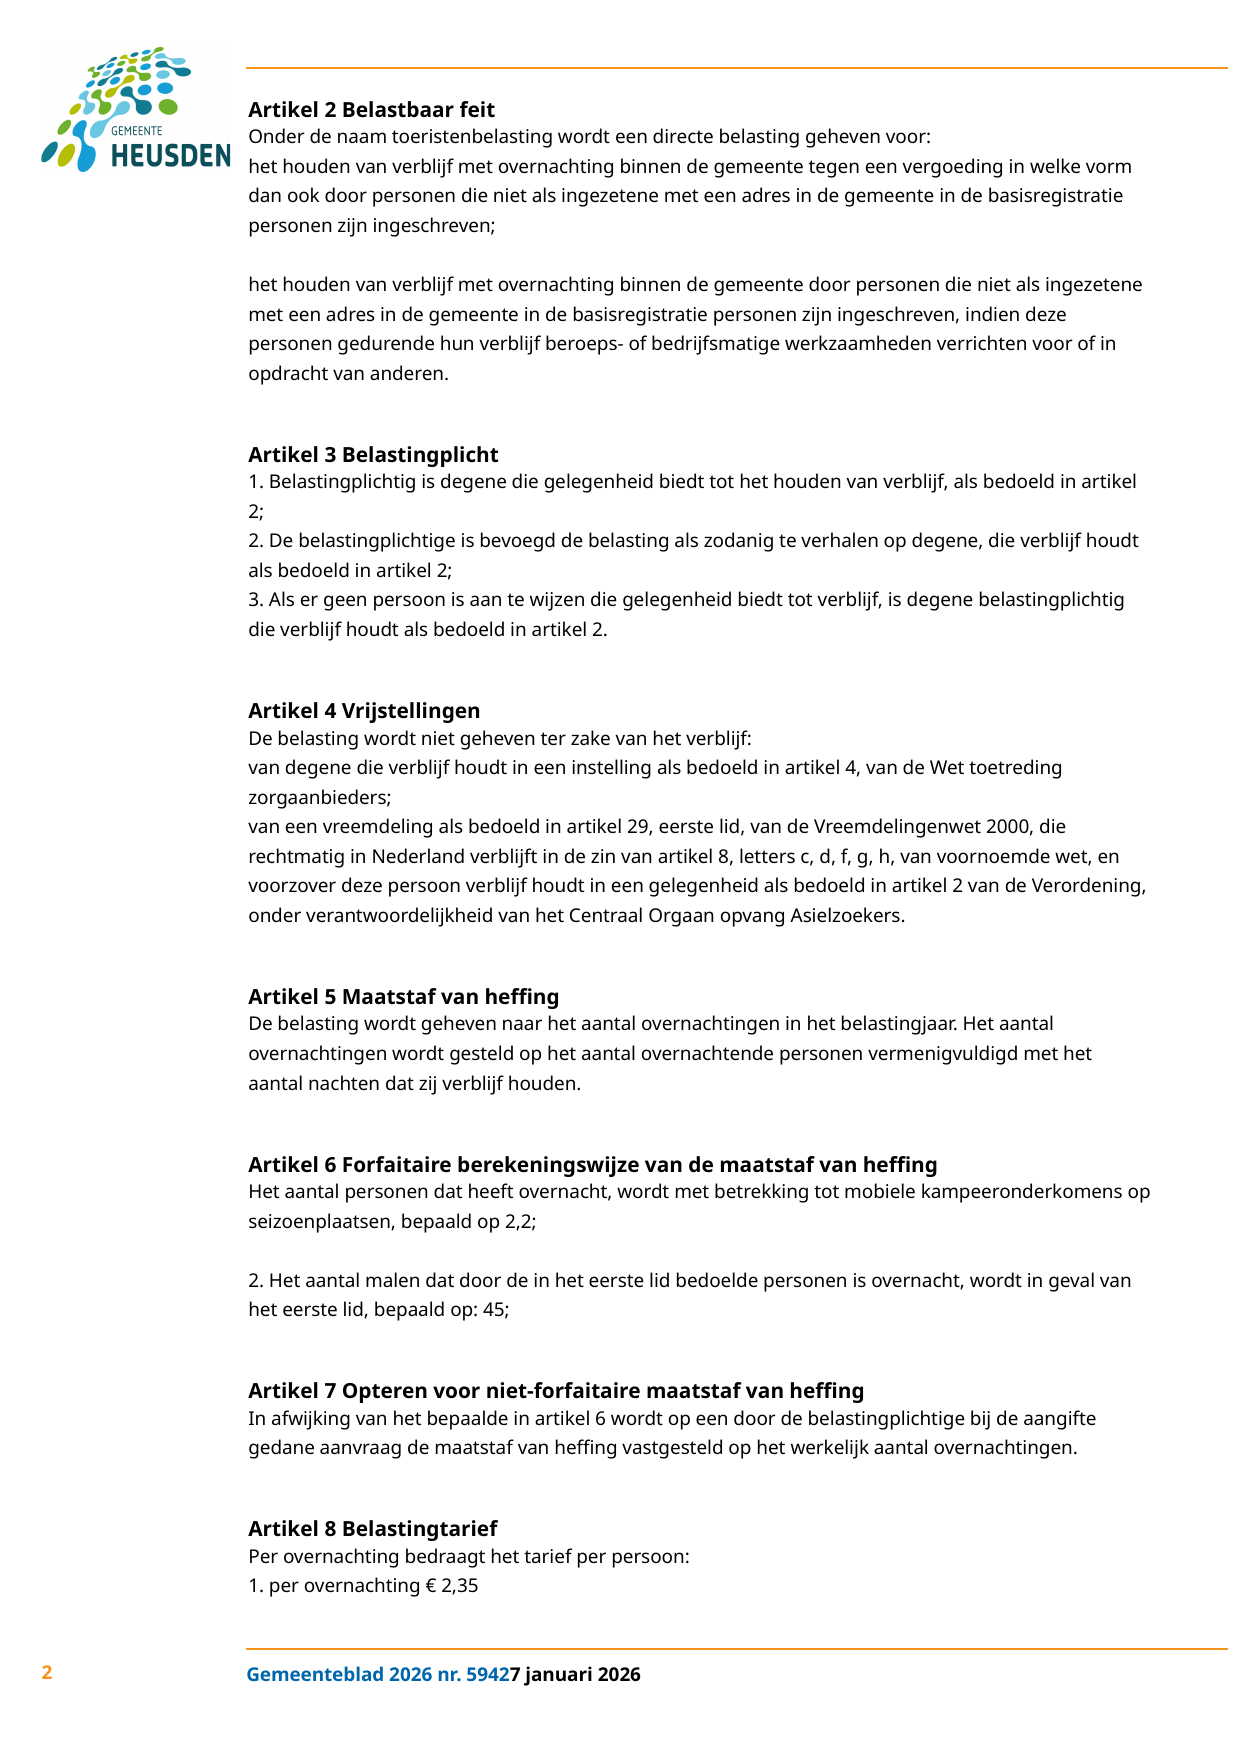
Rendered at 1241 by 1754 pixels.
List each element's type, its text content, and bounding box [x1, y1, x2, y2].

text Artikel 4 Vrijstellingen [248, 696, 1152, 725]
text van een vreemdeling als bedoeld in artikel 29, eerste lid, van de Vreemdelingenwet 2000, die rechtmatig in Nederland verblijft in de zin van artikel 8, letters c, d, f, g, h, van voornoemde wet, en voorzover deze persoon verblijf houdt in een gelegenheid als bedoeld in artikel 2 van de Verordening, onder verantwoordelijkheid van het Centraal Orgaan opvang Asielzoekers. [248, 813, 1152, 928]
text 2. Het aantal malen dat door de in het eerste lid bedoelde personen is overnacht, wordt in geval van het eerste lid, bepaald op: 45; [248, 1267, 1152, 1322]
picture [41, 47, 231, 172]
text Artikel 7 Opteren voor niet-forfaitaire maatstaf van heffing [248, 1377, 1152, 1405]
text Het aantal personen dat heeft overnacht, wordt met betrekking tot mobiele kampeeronderkomens op seizoenplaatsen, bepaald op 2,2; [248, 1178, 1152, 1233]
text De belasting wordt niet geheven ter zake van het verblijf: [248, 725, 1152, 750]
text Onder de naam toeristenbelasting wordt een directe belasting geheven voor: [248, 123, 1152, 149]
text 2. De belastingplichtige is bevoegd de belasting als zodanig te verhalen op degene, die verblijf houdt als bedoeld in artikel 2; [248, 527, 1152, 583]
text het houden van verblijf met overnachting binnen de gemeente door personen die niet als ingezetene met een adres in de gemeente in de basisregistratie personen zijn ingeschreven, indien deze personen gedurende hun verblijf beroeps- of bedrijfsmatige werkzaamheden verrichten voor of in opdracht van anderen. [248, 271, 1152, 386]
text Artikel 2 Belastbaar feit [248, 95, 1152, 123]
text Artikel 3 Belastingplicht [248, 440, 1152, 468]
text 3. Als er geen persoon is aan te wijzen die gelegenheid biedt tot verblijf, is degene belastingplichtig die verblijf houdt als bedoeld in artikel 2. [248, 587, 1152, 642]
text De belasting wordt geheven naar het aantal overnachtingen in het belastingjaar. Het aantal overnachtingen wordt gesteld op het aantal overnachtende personen vermenigvuldigd met het aantal nachten dat zij verblijf houden. [248, 1011, 1152, 1096]
text Artikel 8 Belastingtarief [248, 1514, 1152, 1543]
text Artikel 6 Forfaitaire berekeningswijze van de maatstaf van heffing [248, 1150, 1152, 1178]
text Artikel 5 Maatstaf van heffing [248, 982, 1152, 1011]
text In afwijking van het bepaalde in artikel 6 wordt op een door de belastingplichtige bij de aangifte gedane aanvraag de maatstaf van heffing vastgesteld op het werkelijk aantal overnachtingen. [248, 1405, 1152, 1460]
text 1. per overnachting € 2,35 [248, 1573, 1152, 1598]
text van degene die verblijf houdt in een instelling als bedoeld in artikel 4, van de Wet toetreding zorgaanbieders; [248, 754, 1152, 809]
text Per overnachting bedraagt het tarief per persoon: [248, 1543, 1152, 1569]
text het houden van verblijf met overnachting binnen de gemeente tegen een vergoeding in welke vorm dan ook door personen die niet als ingezetene met een adres in de gemeente in de basisregistratie personen zijn ingeschreven; [248, 153, 1152, 238]
text 1. Belastingplichtig is degene die gelegenheid biedt tot het houden van verblijf, als bedoeld in artikel 2; [248, 468, 1152, 524]
